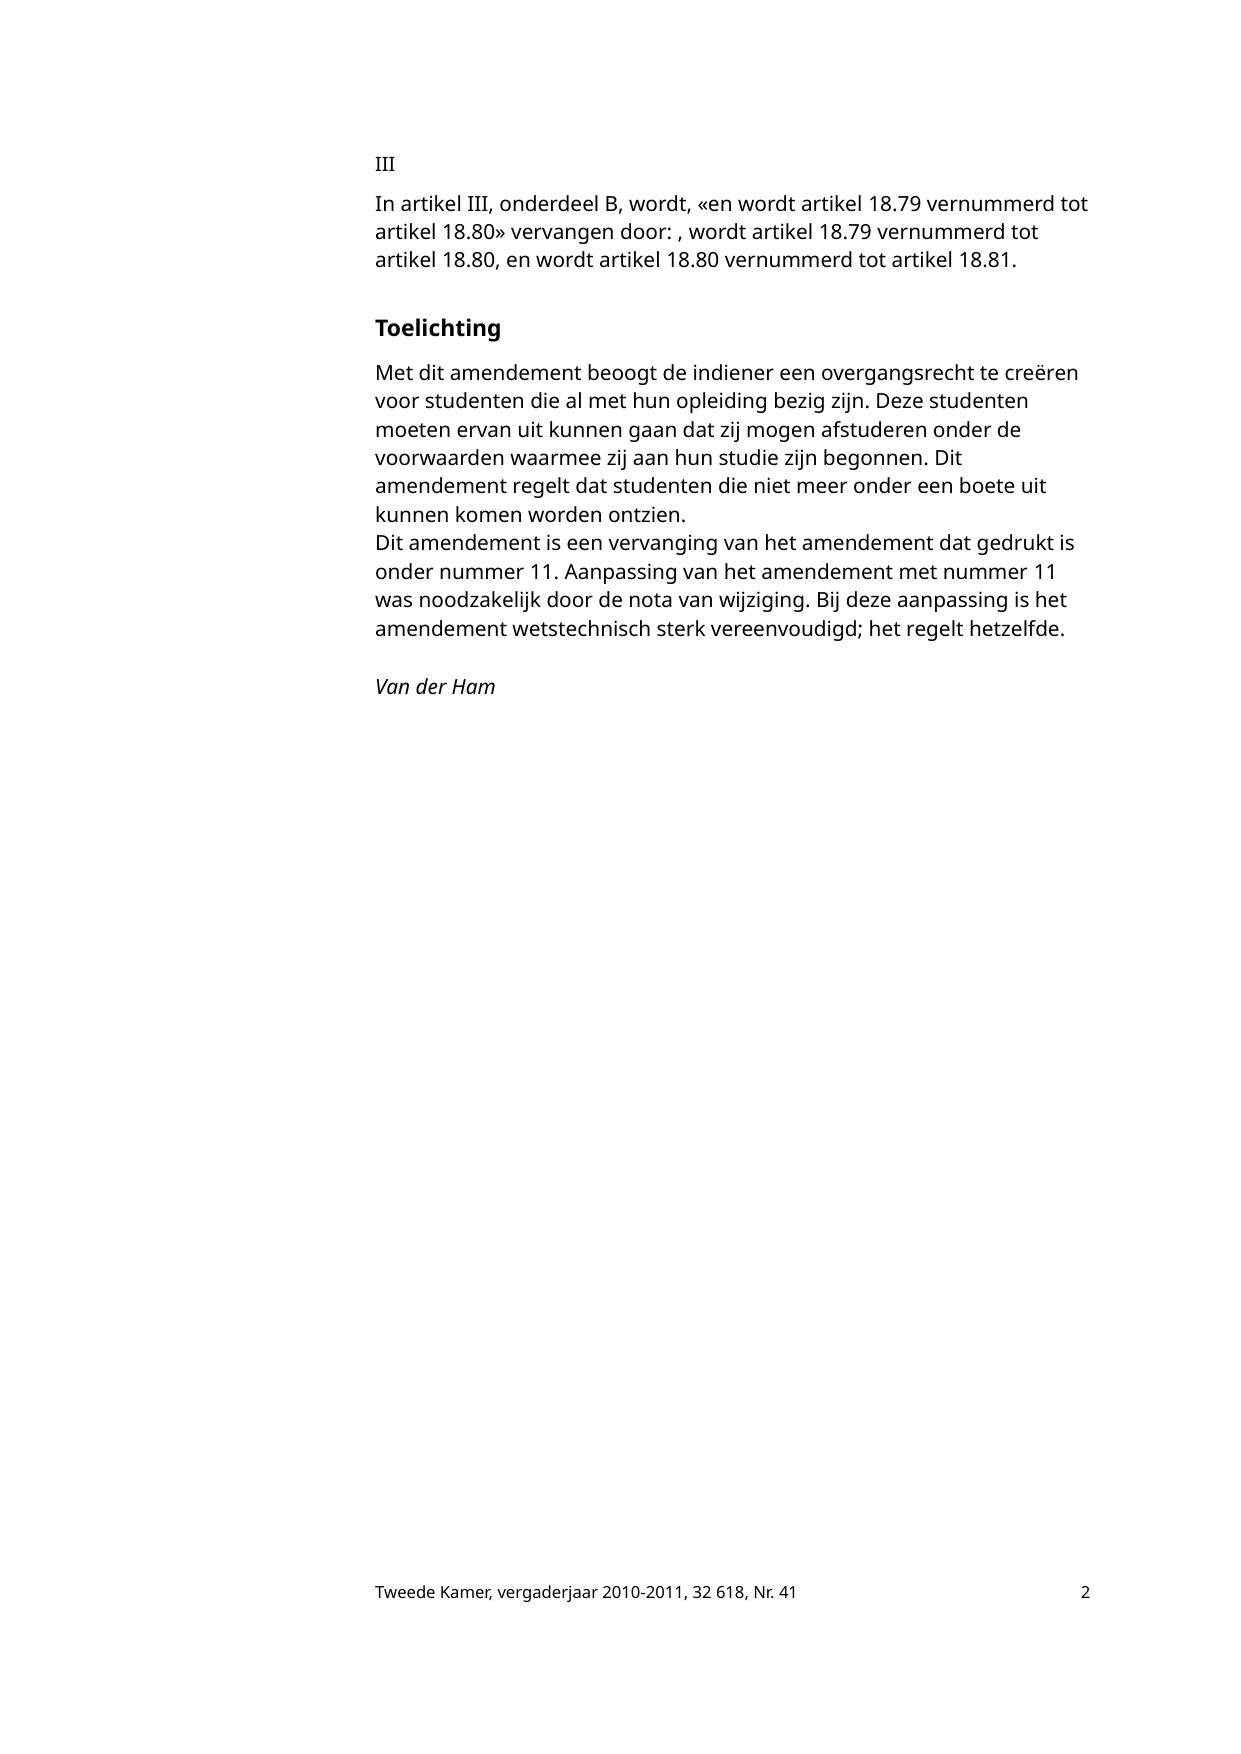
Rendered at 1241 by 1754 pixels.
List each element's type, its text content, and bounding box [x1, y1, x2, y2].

text Met dit amendement beoogt de indiener een overgangsrecht te creëren voor studenten die al met hun opleiding bezig zijn. Deze studenten moeten ervan uit kunnen gaan dat zij mogen afstuderen onder de voorwaarden waarmee zij aan hun studie zijn begonnen. Dit amendement regelt dat studenten die niet meer onder een boete uit kunnen komen worden ontzien. [375, 358, 1090, 528]
text III [375, 150, 1090, 177]
text Van der Ham [375, 672, 1090, 701]
text In artikel III, onderdeel B, wordt, «en wordt artikel 18.79 vernummerd tot artikel 18.80» vervangen door: , wordt artikel 18.79 vernummerd tot artikel 18.80, en wordt artikel 18.80 vernummerd tot artikel 18.81. [375, 189, 1090, 274]
text Dit amendement is een vervanging van het amendement dat gedrukt is onder nummer 11. Aanpassing van het amendement met nummer 11 was noodzakelijk door de nota van wijziging. Bij deze aanpassing is het amendement wetstechnisch sterk vereenvoudigd; het regelt hetzelfde. [375, 528, 1090, 642]
subtitle Toelichting [375, 312, 1090, 343]
